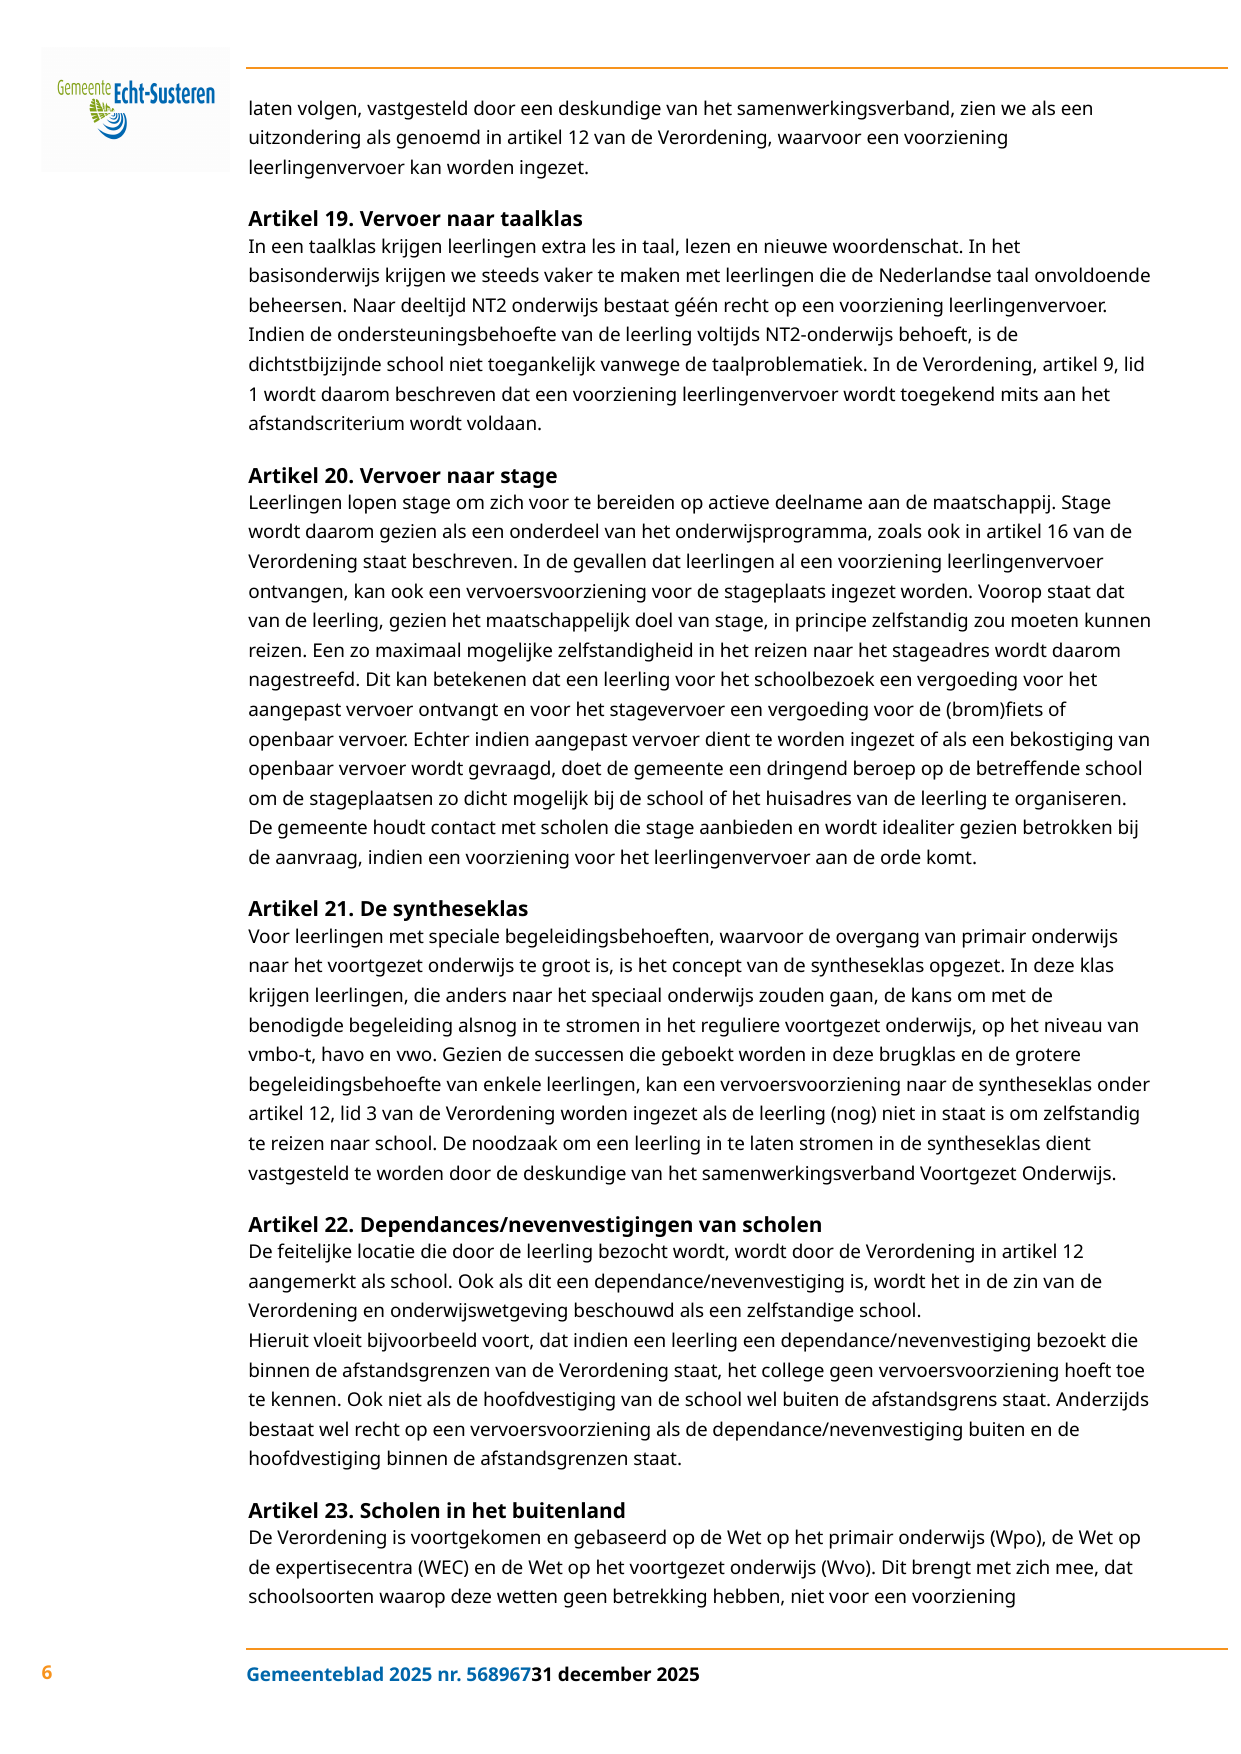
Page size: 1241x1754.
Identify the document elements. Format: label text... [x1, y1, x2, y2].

text De Verordening is voortgekomen en gebaseerd op de Wet op het primair onderwijs (Wpo), de Wet op de expertisecentra (WEC) en de Wet op het voortgezet onderwijs (Wvo). Dit brengt met zich mee, dat schoolsoorten waarop deze wetten geen betrekking hebben, niet voor een voorziening [248, 1524, 1152, 1609]
text Voor leerlingen met speciale begeleidingsbehoeften, waarvoor de overgang van primair onderwijs naar het voortgezet onderwijs te groot is, is het concept van de syntheseklas opgezet. In deze klas krijgen leerlingen, die anders naar het speciaal onderwijs zouden gaan, de kans om met de benodigde begeleiding alsnog in te stromen in het reguliere voortgezet onderwijs, op het niveau van vmbo-t, havo en vwo. Gezien de successen die geboekt worden in deze brugklas en de grotere begeleidingsbehoefte van enkele leerlingen, kan een vervoersvoorziening naar de syntheseklas onder artikel 12, lid 3 van de Verordening worden ingezet als de leerling (nog) niet in staat is om zelfstandig te reizen naar school. De noodzaak om een leerling in te laten stromen in de syntheseklas dient vastgesteld te worden door de deskundige van het samenwerkingsverband Voortgezet Onderwijs. [248, 923, 1152, 1185]
text Artikel 23. Scholen in het buitenland [248, 1496, 1152, 1524]
text laten volgen, vastgesteld door een deskundige van het samenwerkingsverband, zien we als een uitzondering als genoemd in artikel 12 van de Verordening, waarvoor een voorziening leerlingenvervoer kan worden ingezet. [248, 95, 1152, 180]
text Artikel 20. Vervoer naar stage [248, 461, 1152, 489]
text Artikel 19. Vervoer naar taalklas [248, 204, 1152, 233]
text Leerlingen lopen stage om zich voor te bereiden op actieve deelname aan de maatschappij. Stage wordt daarom gezien als een onderdeel van het onderwijsprogramma, zoals ook in artikel 16 van de Verordening staat beschreven. In de gevallen dat leerlingen al een voorziening leerlingenvervoer ontvangen, kan ook een vervoersvoorziening voor de stageplaats ingezet worden. Voorop staat dat van de leerling, gezien het maatschappelijk doel van stage, in principe zelfstandig zou moeten kunnen reizen. Een zo maximaal mogelijke zelfstandigheid in het reizen naar het stageadres wordt daarom nagestreefd. Dit kan betekenen dat een leerling voor het schoolbezoek een vergoeding voor het aangepast vervoer ontvangt en voor het stagevervoer een vergoeding voor de (brom)fiets of openbaar vervoer. Echter indien aangepast vervoer dient te worden ingezet of als een bekostiging van openbaar vervoer wordt gevraagd, doet de gemeente een dringend beroep op de betreffende school om de stageplaatsen zo dicht mogelijk bij de school of het huisadres van de leerling te organiseren. De gemeente houdt contact met scholen die stage aanbieden en wordt idealiter gezien betrokken bij de aanvraag, indien een voorziening voor het leerlingenvervoer aan de orde komt. [248, 489, 1152, 870]
text Hieruit vloeit bijvoorbeeld voort, dat indien een leerling een dependance/nevenvestiging bezoekt die binnen de afstandsgrenzen van de Verordening staat, het college geen vervoersvoorziening hoeft toe te kennen. Ook niet als de hoofdvestiging van de school wel buiten de afstandsgrens staat. Anderzijds bestaat wel recht op een vervoersvoorziening als de dependance/nevenvestiging buiten en de hoofdvestiging binnen de afstandsgrenzen staat. [248, 1327, 1152, 1471]
text De feitelijke locatie die door de leerling bezocht wordt, wordt door de Verordening in artikel 12 aangemerkt als school. Ook als dit een dependance/nevenvestiging is, wordt het in de zin van de Verordening en onderwijswetgeving beschouwd als een zelfstandige school. [248, 1238, 1152, 1323]
text Artikel 21. De syntheseklas [248, 894, 1152, 923]
text Artikel 22. Dependances/nevenvestigingen van scholen [248, 1210, 1152, 1238]
text In een taalklas krijgen leerlingen extra les in taal, lezen en nieuwe woordenschat. In het basisonderwijs krijgen we steeds vaker te maken met leerlingen die de Nederlandse taal onvoldoende beheersen. Naar deeltijd NT2 onderwijs bestaat géén recht op een voorziening leerlingenvervoer. Indien de ondersteuningsbehoefte van de leerling voltijds NT2-onderwijs behoeft, is de dichtstbijzijnde school niet toegankelijk vanwege de taalproblematiek. In de Verordening, artikel 9, lid 1 wordt daarom beschreven dat een voorziening leerlingenvervoer wordt toegekend mits aan het afstandscriterium wordt voldaan. [248, 233, 1152, 436]
picture [41, 47, 231, 172]
